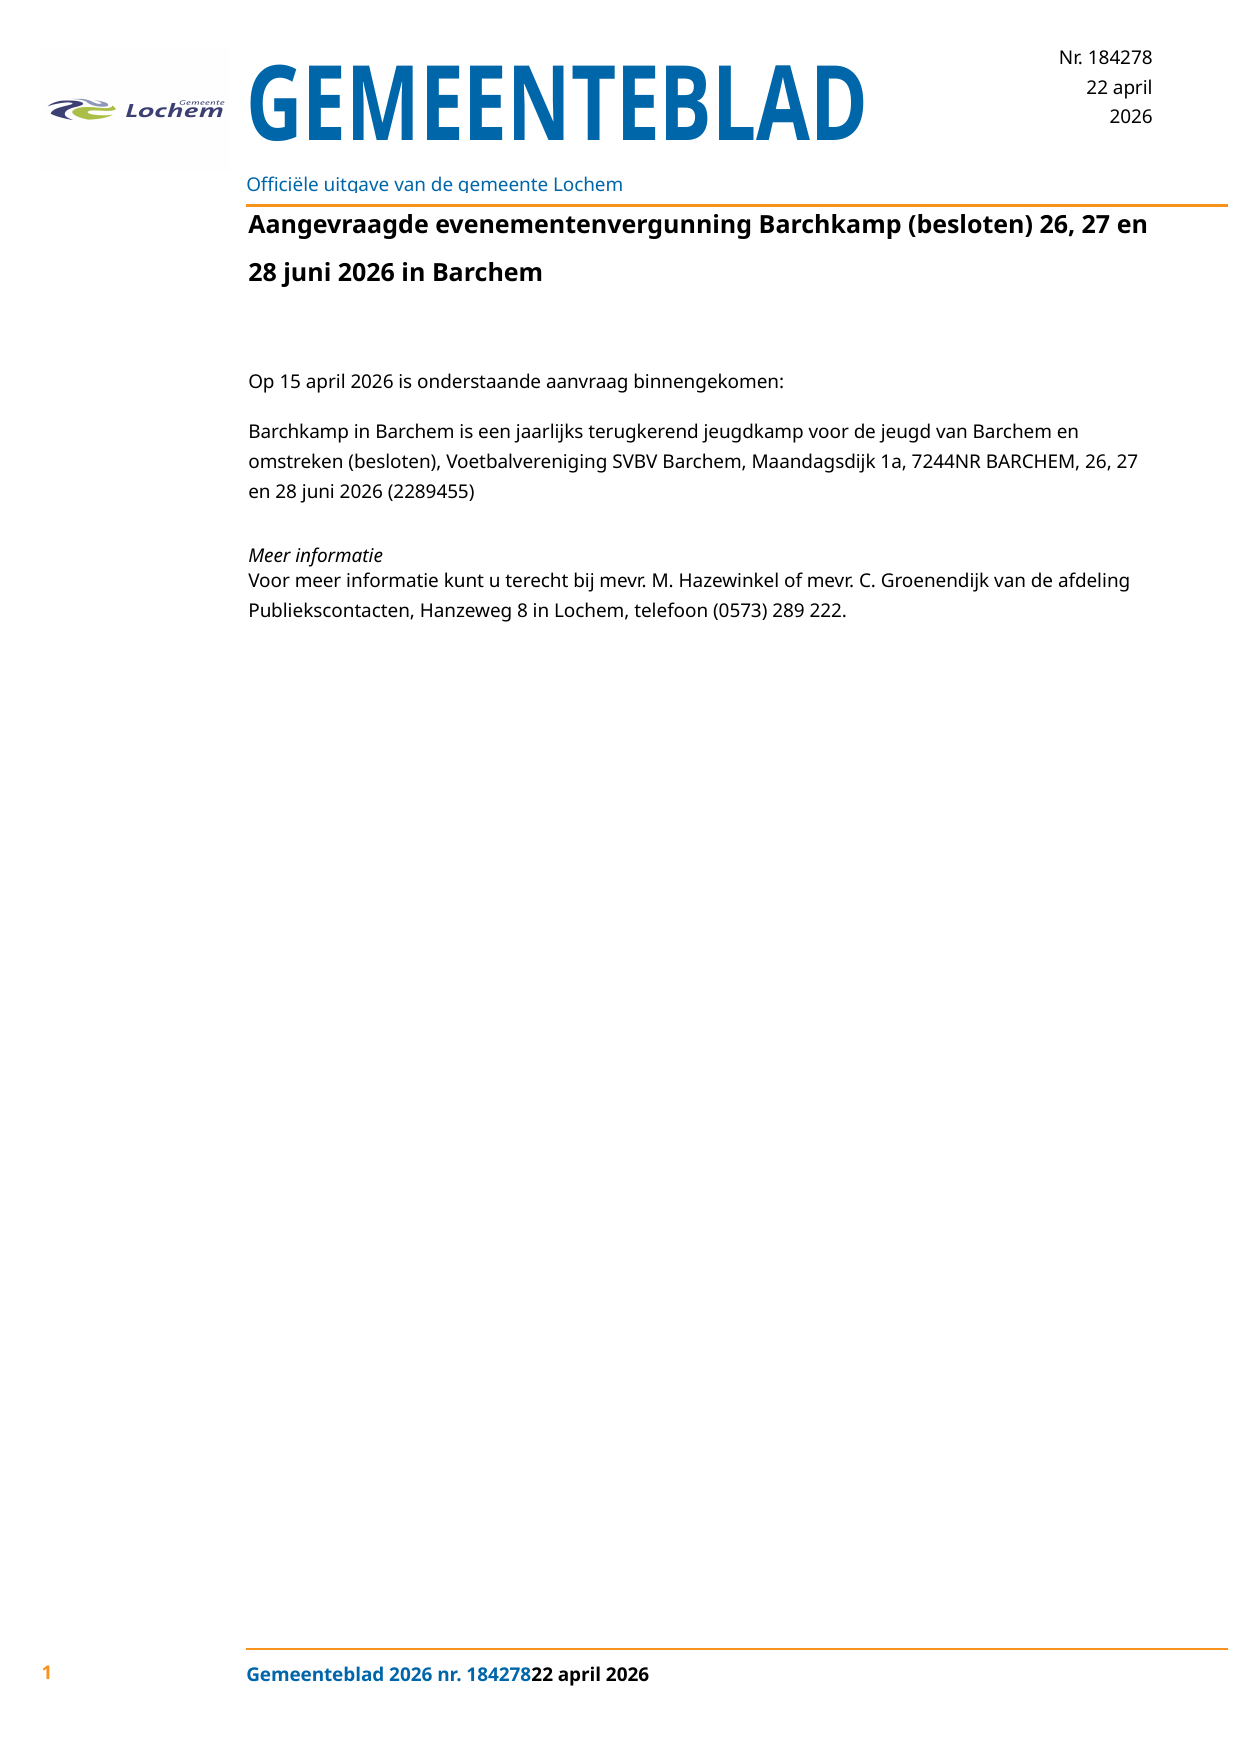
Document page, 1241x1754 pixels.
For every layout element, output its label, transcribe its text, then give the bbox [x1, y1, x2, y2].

picture [41, 47, 231, 172]
text Aangevraagde evenementenvergunning Barchkamp (besloten) 26, 27 en 28 juni 2026 in Barchem [248, 207, 1152, 288]
text Op 15 april 2026 is onderstaande aanvraag binnengekomen: [248, 368, 1152, 394]
text Voor meer informatie kunt u terecht bij mevr. M. Hazewinkel of mevr. C. Groenendijk van de afdeling Publiekscontacten, Hanzeweg 8 in Lochem, telefoon (0573) 289 222. [248, 568, 1152, 623]
text Barchkamp in Barchem is een jaarlijks terugkerend jeugdkamp voor de jeugd van Barchem en omstreken (besloten), Voetbalvereniging SVBV Barchem, Maandagsdijk 1a, 7244NR BARCHEM, 26, 27 en 28 juni 2026 (2289455) [248, 419, 1152, 504]
text Meer informatie [248, 542, 1152, 568]
